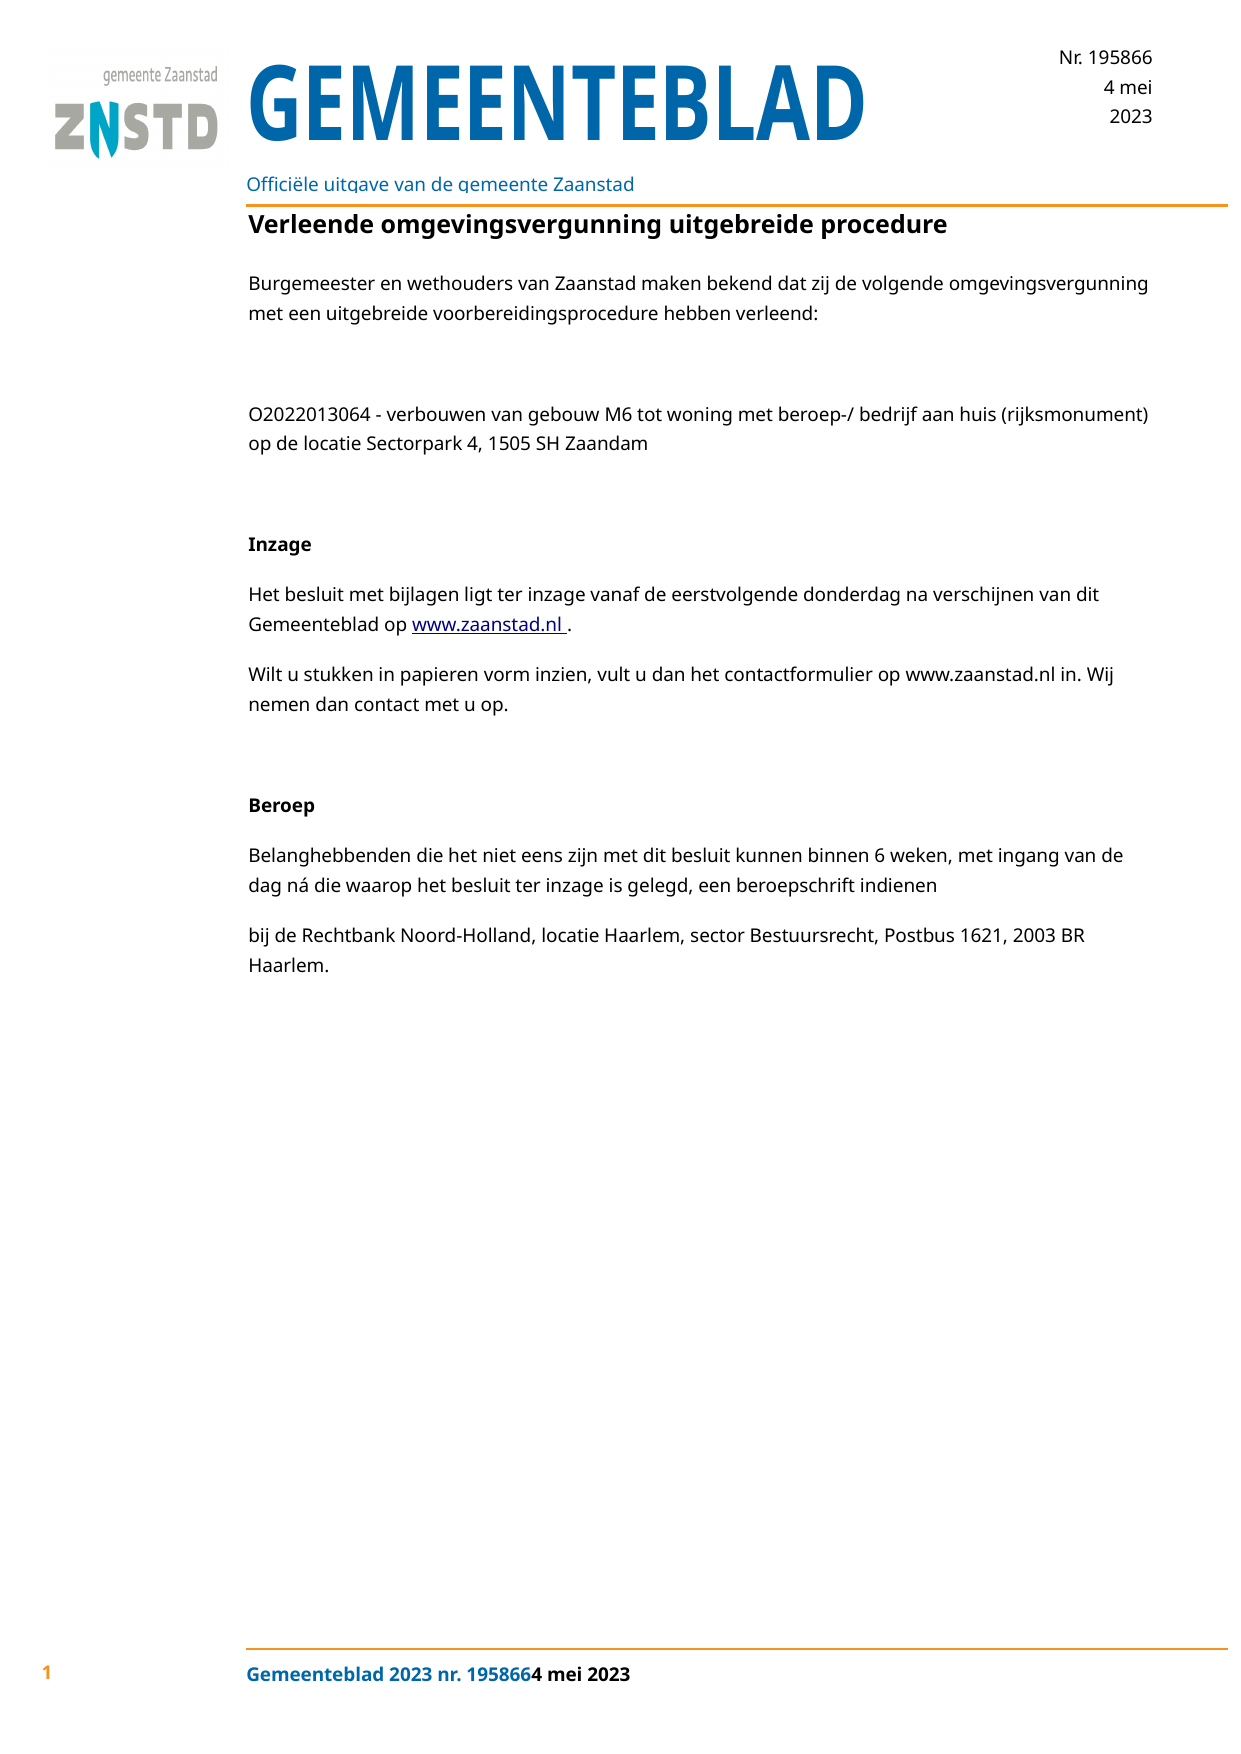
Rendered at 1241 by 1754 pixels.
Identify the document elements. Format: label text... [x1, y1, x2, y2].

text Inzage [248, 531, 1152, 557]
text bij de Rechtbank Noord-Holland, locatie Haarlem, sector Bestuursrecht, Postbus 1621, 2003 BR Haarlem. [248, 922, 1152, 978]
text Wilt u stukken in papieren vorm inzien, vult u dan het contactformulier op www.zaanstad.nl in. Wij nemen dan contact met u op. [248, 662, 1152, 717]
text Belanghebbenden die het niet eens zijn met dit besluit kunnen binnen 6 weken, met ingang van de dag ná die waarop het besluit ter inzage is gelegd, een beroepschrift indienen [248, 842, 1152, 898]
text Verleende omgevingsvergunning uitgebreide procedure [248, 207, 1152, 241]
text Burgemeester en wethouders van Zaanstad maken bekend dat zij de volgende omgevingsvergunning met een uitgebreide voorbereidingsprocedure hebben verleend: [248, 270, 1152, 326]
text O2022013064 - verbouwen van gebouw M6 tot woning met beroep-/ bedrijf aan huis (rijksmonument) op de locatie Sectorpark 4, 1505 SH Zaandam [248, 401, 1152, 456]
text Het besluit met bijlagen ligt ter inzage vanaf de eerstvolgende donderdag na verschijnen van dit Gemeenteblad op www.zaanstad.nl . [248, 582, 1152, 637]
picture [41, 47, 231, 172]
text Beroep [248, 792, 1152, 818]
